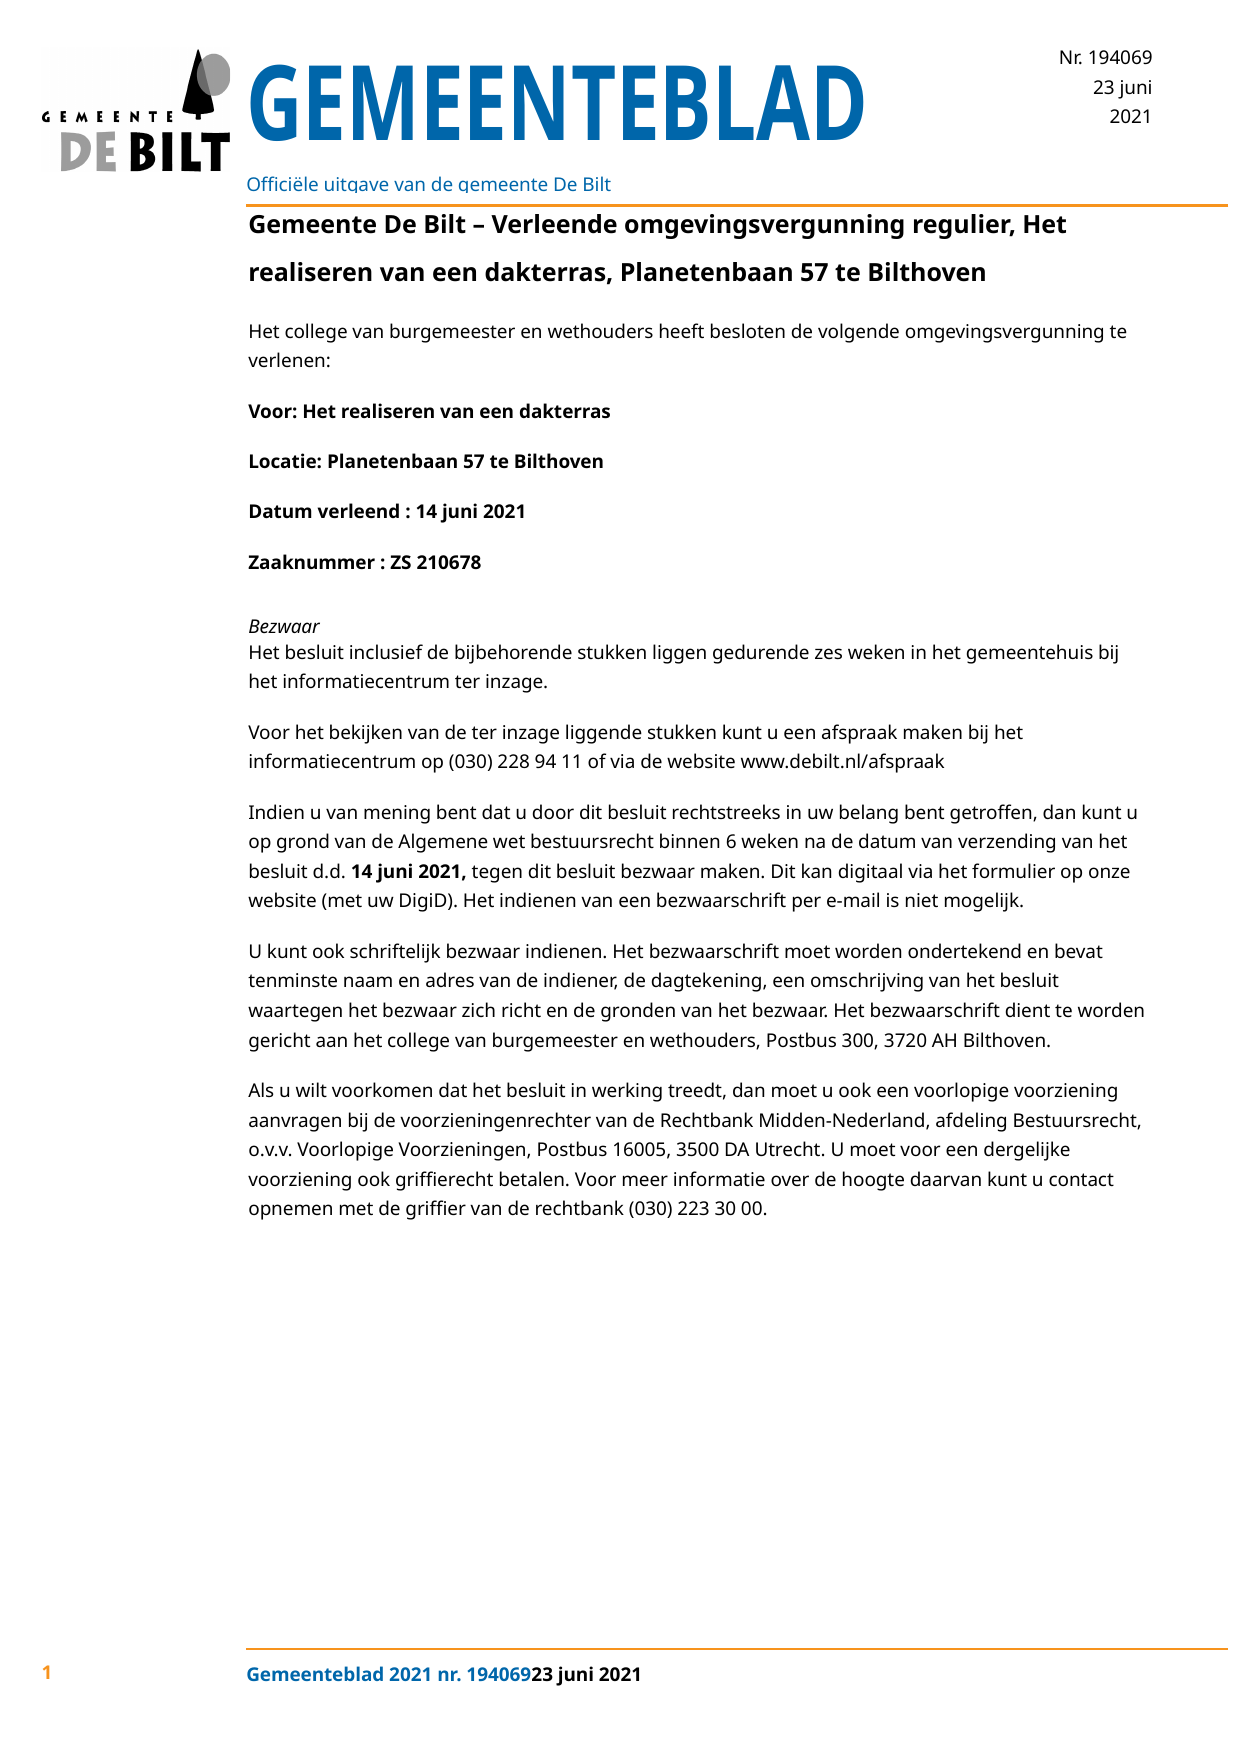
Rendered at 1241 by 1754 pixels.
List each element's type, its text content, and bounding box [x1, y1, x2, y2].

text Gemeente De Bilt – Verleende omgevingsvergunning regulier, Het realiseren van een dakterras, Planetenbaan 57 te Bilthoven [248, 207, 1152, 288]
text U kunt ook schriftelijk bezwaar indienen. Het bezwaarschrift moet worden ondertekend en bevat tenminste naam en adres van de indiener, de dagtekening, een omschrijving van het besluit waartegen het bezwaar zich richt en de gronden van het bezwaar. Het bezwaarschrift dient te worden gericht aan het college van burgemeester en wethouders, Postbus 300, 3720 AH Bilthoven. [248, 938, 1152, 1052]
text Bezwaar [248, 613, 1152, 639]
text Voor het bekijken van de ter inzage liggende stukken kunt u een afspraak maken bij het informatiecentrum op (030) 228 94 11 of via de website www.debilt.nl/afspraak [248, 719, 1152, 774]
text Locatie: Planetenbaan 57 te Bilthoven [248, 448, 1152, 474]
text Het besluit inclusief de bijbehorende stukken liggen gedurende zes weken in het gemeentehuis bij het informatiecentrum ter inzage. [248, 639, 1152, 694]
picture [41, 47, 231, 172]
text Als u wilt voorkomen dat het besluit in werking treedt, dan moet u ook een voorlopige voorziening aanvragen bij de voorzieningenrechter van de Rechtbank Midden-Nederland, afdeling Bestuursrecht, o.v.v. Voorlopige Voorzieningen, Postbus 16005, 3500 DA Utrecht. U moet voor een dergelijke voorziening ook griffierecht betalen. Voor meer informatie over de hoogte daarvan kunt u contact opnemen met de griffier van de rechtbank (030) 223 30 00. [248, 1077, 1152, 1221]
text Het college van burgemeester en wethouders heeft besloten de volgende omgevingsvergunning te verlenen: [248, 318, 1152, 373]
text Datum verleend : 14 juni 2021 [248, 499, 1152, 524]
text Indien u van mening bent dat u door dit besluit rechtstreeks in uw belang bent getroffen, dan kunt u op grond van de Algemene wet bestuursrecht binnen 6 weken na de datum van verzending van het besluit d.d. 14 juni 2021, tegen dit besluit bezwaar maken. Dit kan digitaal via het formulier op onze website (met uw DigiD). Het indienen van een bezwaarschrift per e-mail is niet mogelijk. [248, 799, 1152, 913]
text Voor: Het realiseren van een dakterras [248, 398, 1152, 424]
text Zaaknummer : ZS 210678 [248, 549, 1152, 575]
